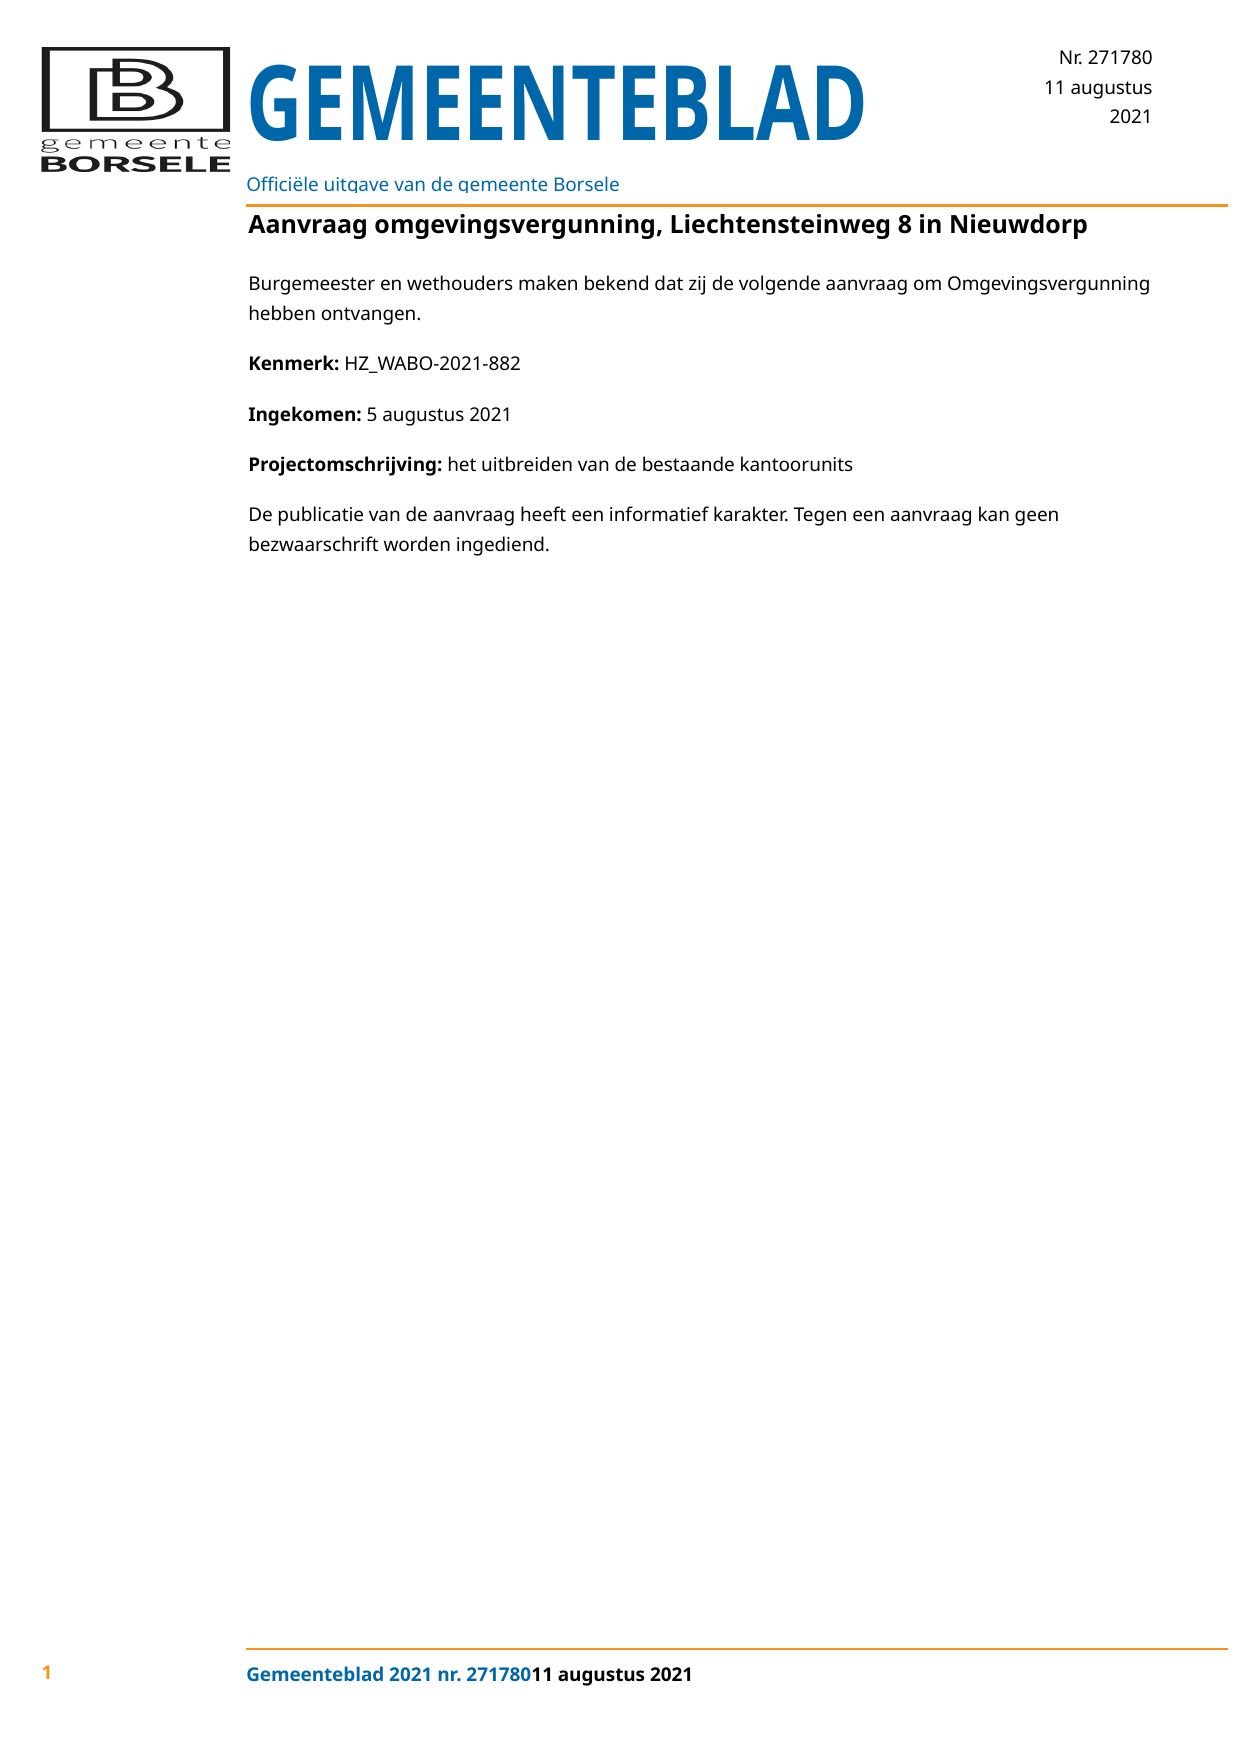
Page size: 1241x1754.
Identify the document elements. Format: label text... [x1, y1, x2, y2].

text Projectomschrijving: het uitbreiden van de bestaande kantoorunits [248, 451, 1152, 477]
text De publicatie van de aanvraag heeft een informatief karakter. Tegen een aanvraag kan geen bezwaarschrift worden ingediend. [248, 502, 1152, 557]
text Burgemeester en wethouders maken bekend dat zij de volgende aanvraag om Omgevingsvergunning hebben ontvangen. [248, 270, 1152, 326]
text Aanvraag omgevingsvergunning, Liechtensteinweg 8 in Nieuwdorp [248, 207, 1152, 241]
picture [41, 47, 231, 172]
text Kenmerk: HZ_WABO-2021-882 [248, 350, 1152, 376]
text Ingekomen: 5 augustus 2021 [248, 401, 1152, 426]
